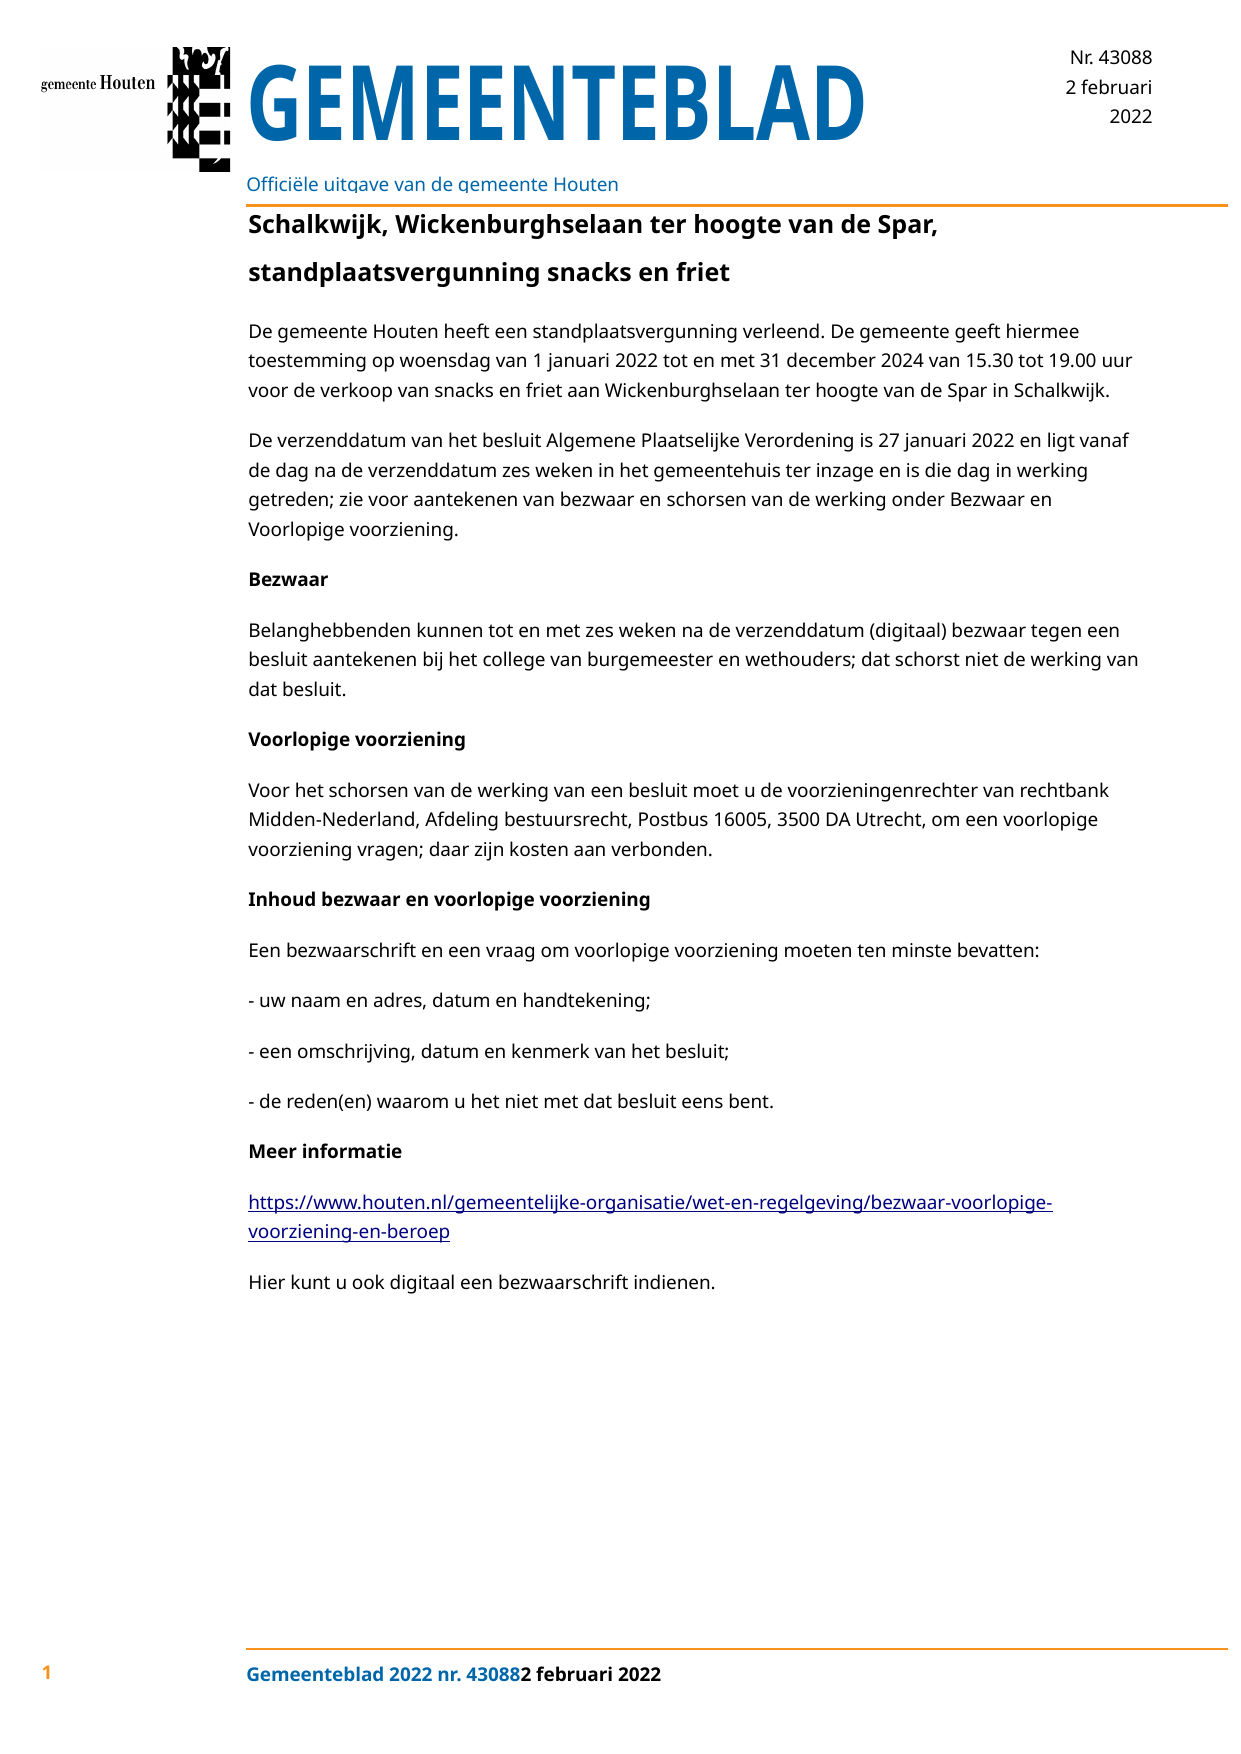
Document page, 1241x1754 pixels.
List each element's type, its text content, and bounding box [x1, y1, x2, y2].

text https://www.houten.nl/gemeentelijke-organisatie/wet-en-regelgeving/bezwaar-voorlopige-voorziening-en-beroep [248, 1189, 1152, 1244]
text - een omschrijving, datum en kenmerk van het besluit; [248, 1038, 1152, 1064]
text Bezwaar [248, 567, 1152, 592]
text Hier kunt u ook digitaal een bezwaarschrift indienen. [248, 1269, 1152, 1295]
text Belanghebbenden kunnen tot en met zes weken na de verzenddatum (digitaal) bezwaar tegen een besluit aantekenen bij het college van burgemeester en wethouders; dat schorst niet de werking van dat besluit. [248, 617, 1152, 702]
text Meer informatie [248, 1139, 1152, 1164]
text - uw naam en adres, datum en handtekening; [248, 987, 1152, 1013]
text Inhoud bezwaar en voorlopige voorziening [248, 887, 1152, 912]
text De gemeente Houten heeft een standplaatsvergunning verleend. De gemeente geeft hiermee toestemming op woensdag van 1 januari 2022 tot en met 31 december 2024 van 15.30 tot 19.00 uur voor de verkoop van snacks en friet aan Wickenburghselaan ter hoogte van de Spar in Schalkwijk. [248, 318, 1152, 403]
text De verzenddatum van het besluit Algemene Plaatselijke Verordening is 27 januari 2022 en ligt vanaf de dag na de verzenddatum zes weken in het gemeentehuis ter inzage en is die dag in werking getreden; zie voor aantekenen van bezwaar en schorsen van de werking onder Bezwaar en Voorlopige voorziening. [248, 427, 1152, 542]
picture [41, 47, 231, 172]
text - de reden(en) waarom u het niet met dat besluit eens bent. [248, 1088, 1152, 1114]
text Een bezwaarschrift en een vraag om voorlopige voorziening moeten ten minste bevatten: [248, 937, 1152, 963]
text Voor het schorsen van de werking van een besluit moet u de voorzieningenrechter van rechtbank Midden-Nederland, Afdeling bestuursrecht, Postbus 16005, 3500 DA Utrecht, om een voorlopige voorziening vragen; daar zijn kosten aan verbonden. [248, 777, 1152, 862]
text Schalkwijk, Wickenburghselaan ter hoogte van de Spar, standplaatsvergunning snacks en friet [248, 207, 1152, 288]
text Voorlopige voorziening [248, 727, 1152, 752]
